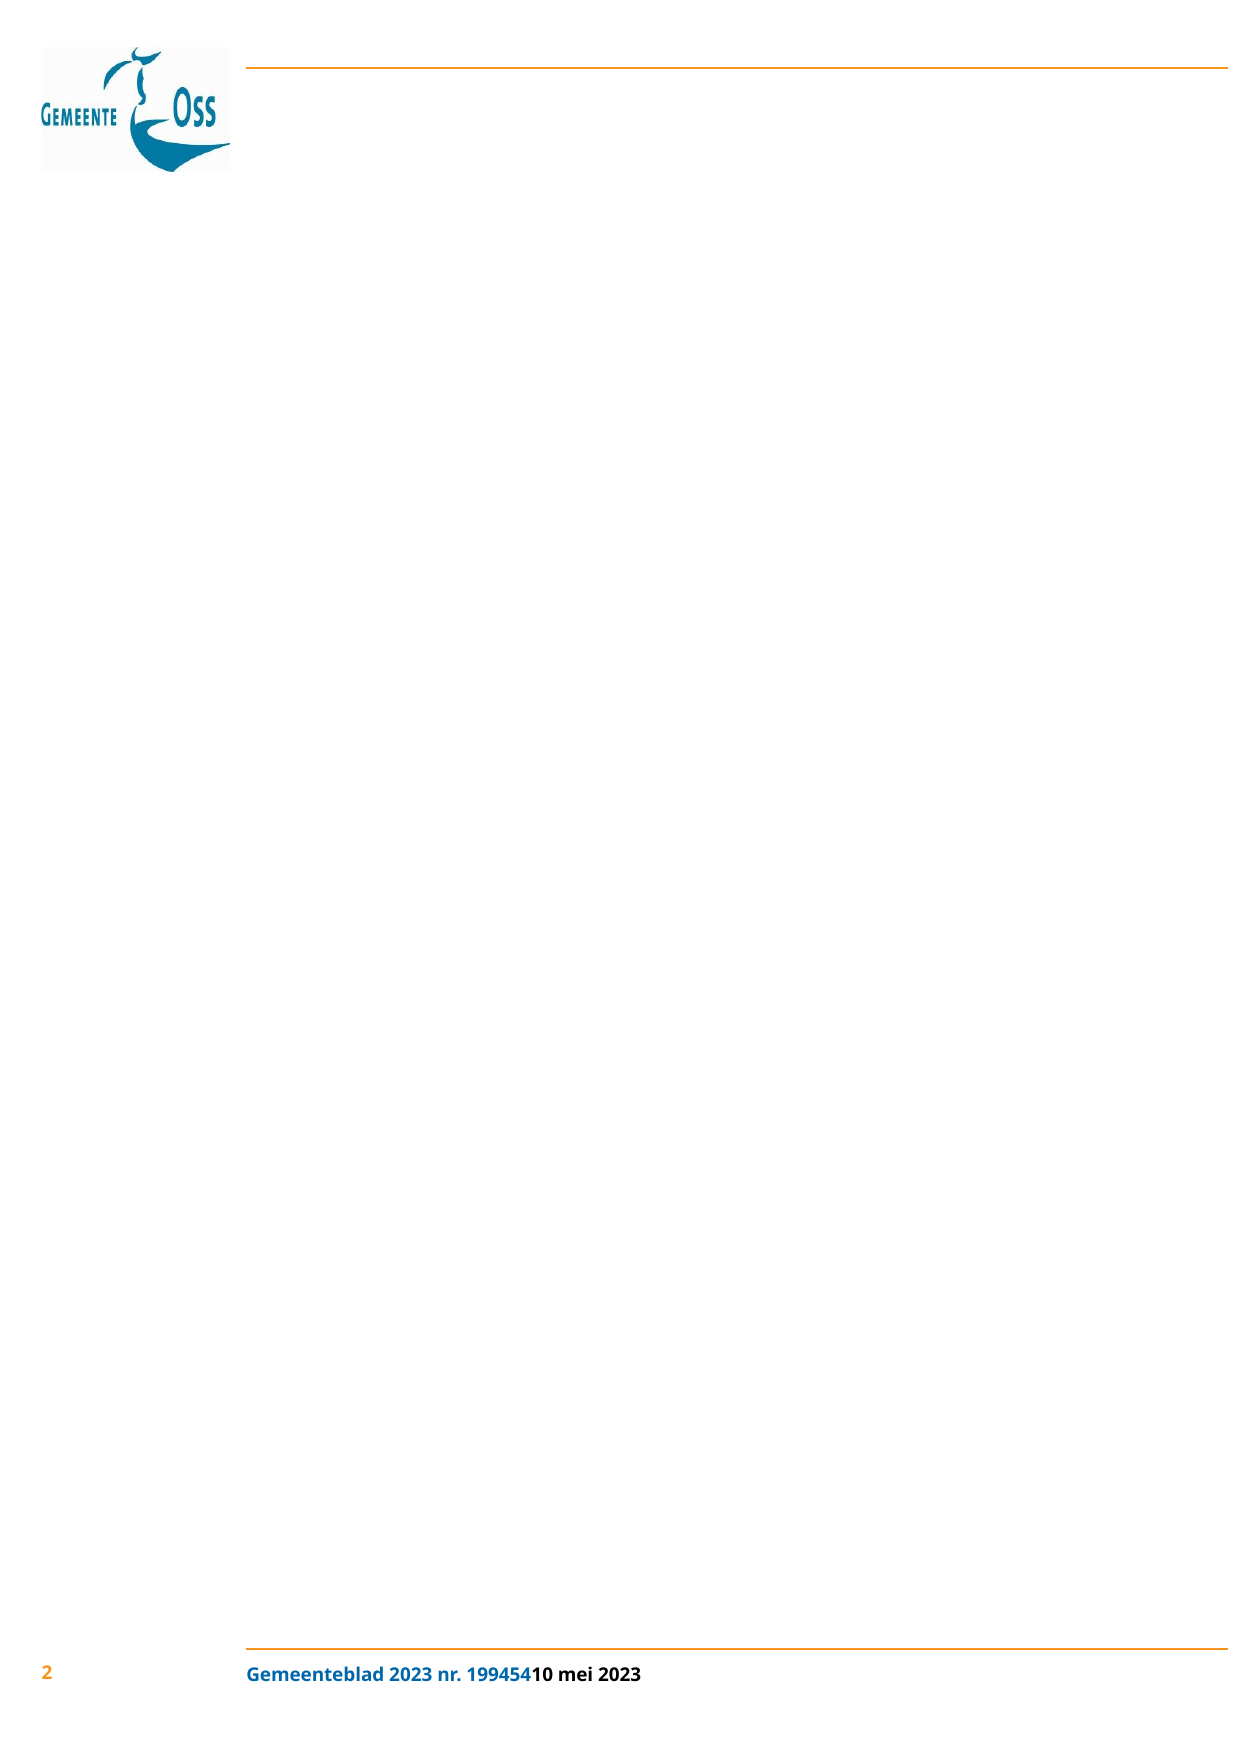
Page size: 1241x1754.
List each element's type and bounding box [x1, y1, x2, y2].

picture [41, 47, 231, 172]
